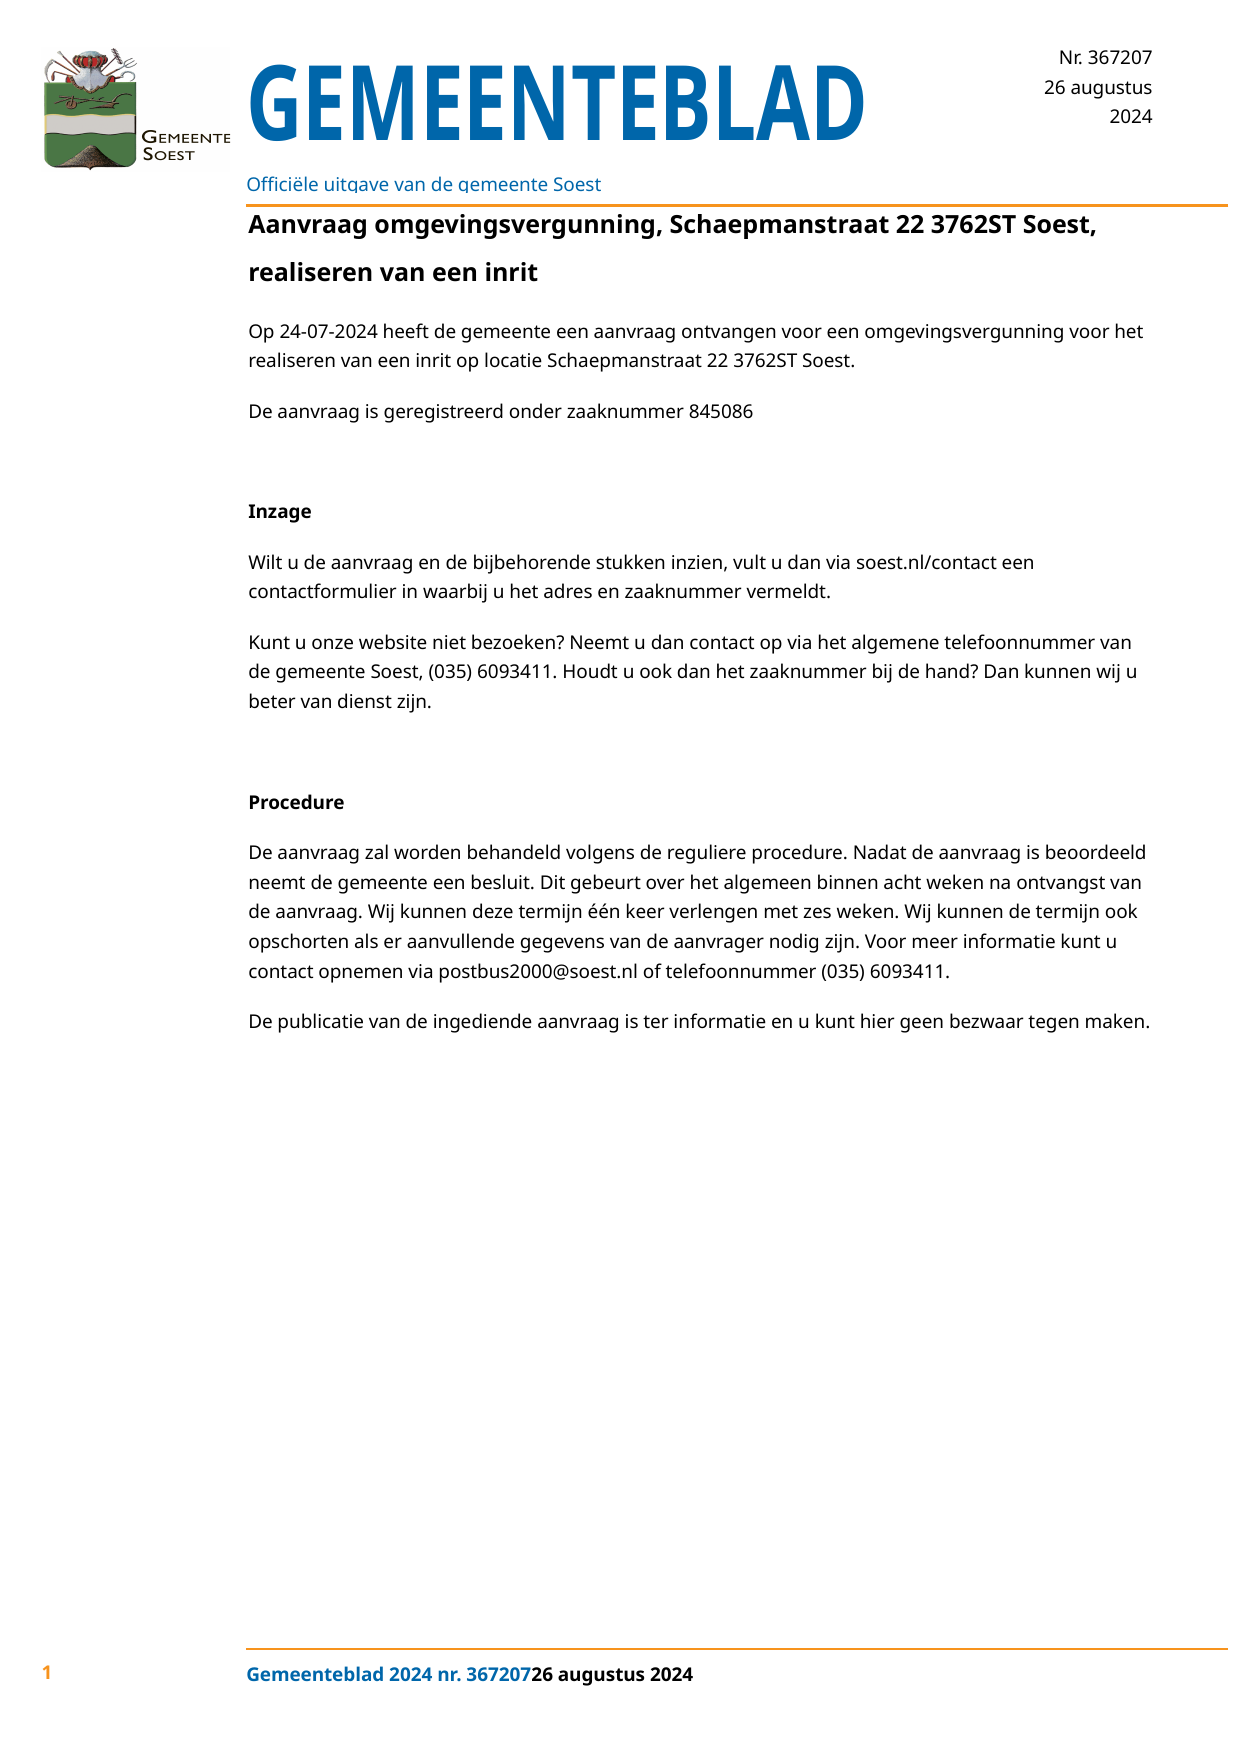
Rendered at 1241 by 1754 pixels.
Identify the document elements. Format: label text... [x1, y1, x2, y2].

picture [41, 47, 231, 172]
text De aanvraag zal worden behandeld volgens de reguliere procedure. Nadat de aanvraag is beoordeeld neemt de gemeente een besluit. Dit gebeurt over het algemeen binnen acht weken na ontvangst van de aanvraag. Wij kunnen deze termijn één keer verlengen met zes weken. Wij kunnen de termijn ook opschorten als er aanvullende gegevens van de aanvrager nodig zijn. Voor meer informatie kunt u contact opnemen via postbus2000@soest.nl of telefoonnummer (035) 6093411. [248, 839, 1152, 984]
text Aanvraag omgevingsvergunning, Schaepmanstraat 22 3762ST Soest, realiseren van een inrit [248, 207, 1152, 288]
text De aanvraag is geregistreerd onder zaaknummer 845086 [248, 398, 1152, 424]
text Inzage [248, 499, 1152, 524]
text Wilt u de aanvraag en de bijbehorende stukken inzien, vult u dan via soest.nl/contact een contactformulier in waarbij u het adres en zaaknummer vermeldt. [248, 549, 1152, 604]
text Op 24-07-2024 heeft de gemeente een aanvraag ontvangen voor een omgevingsvergunning voor het realiseren van een inrit op locatie Schaepmanstraat 22 3762ST Soest. [248, 318, 1152, 373]
text Kunt u onze website niet bezoeken? Neemt u dan contact op via het algemene telefoonnummer van de gemeente Soest, (035) 6093411. Houdt u ook dan het zaaknummer bij de hand? Dan kunnen wij u beter van dienst zijn. [248, 629, 1152, 714]
text De publicatie van de ingediende aanvraag is ter informatie en u kunt hier geen bezwaar tegen maken. [248, 1008, 1152, 1034]
text Procedure [248, 789, 1152, 815]
